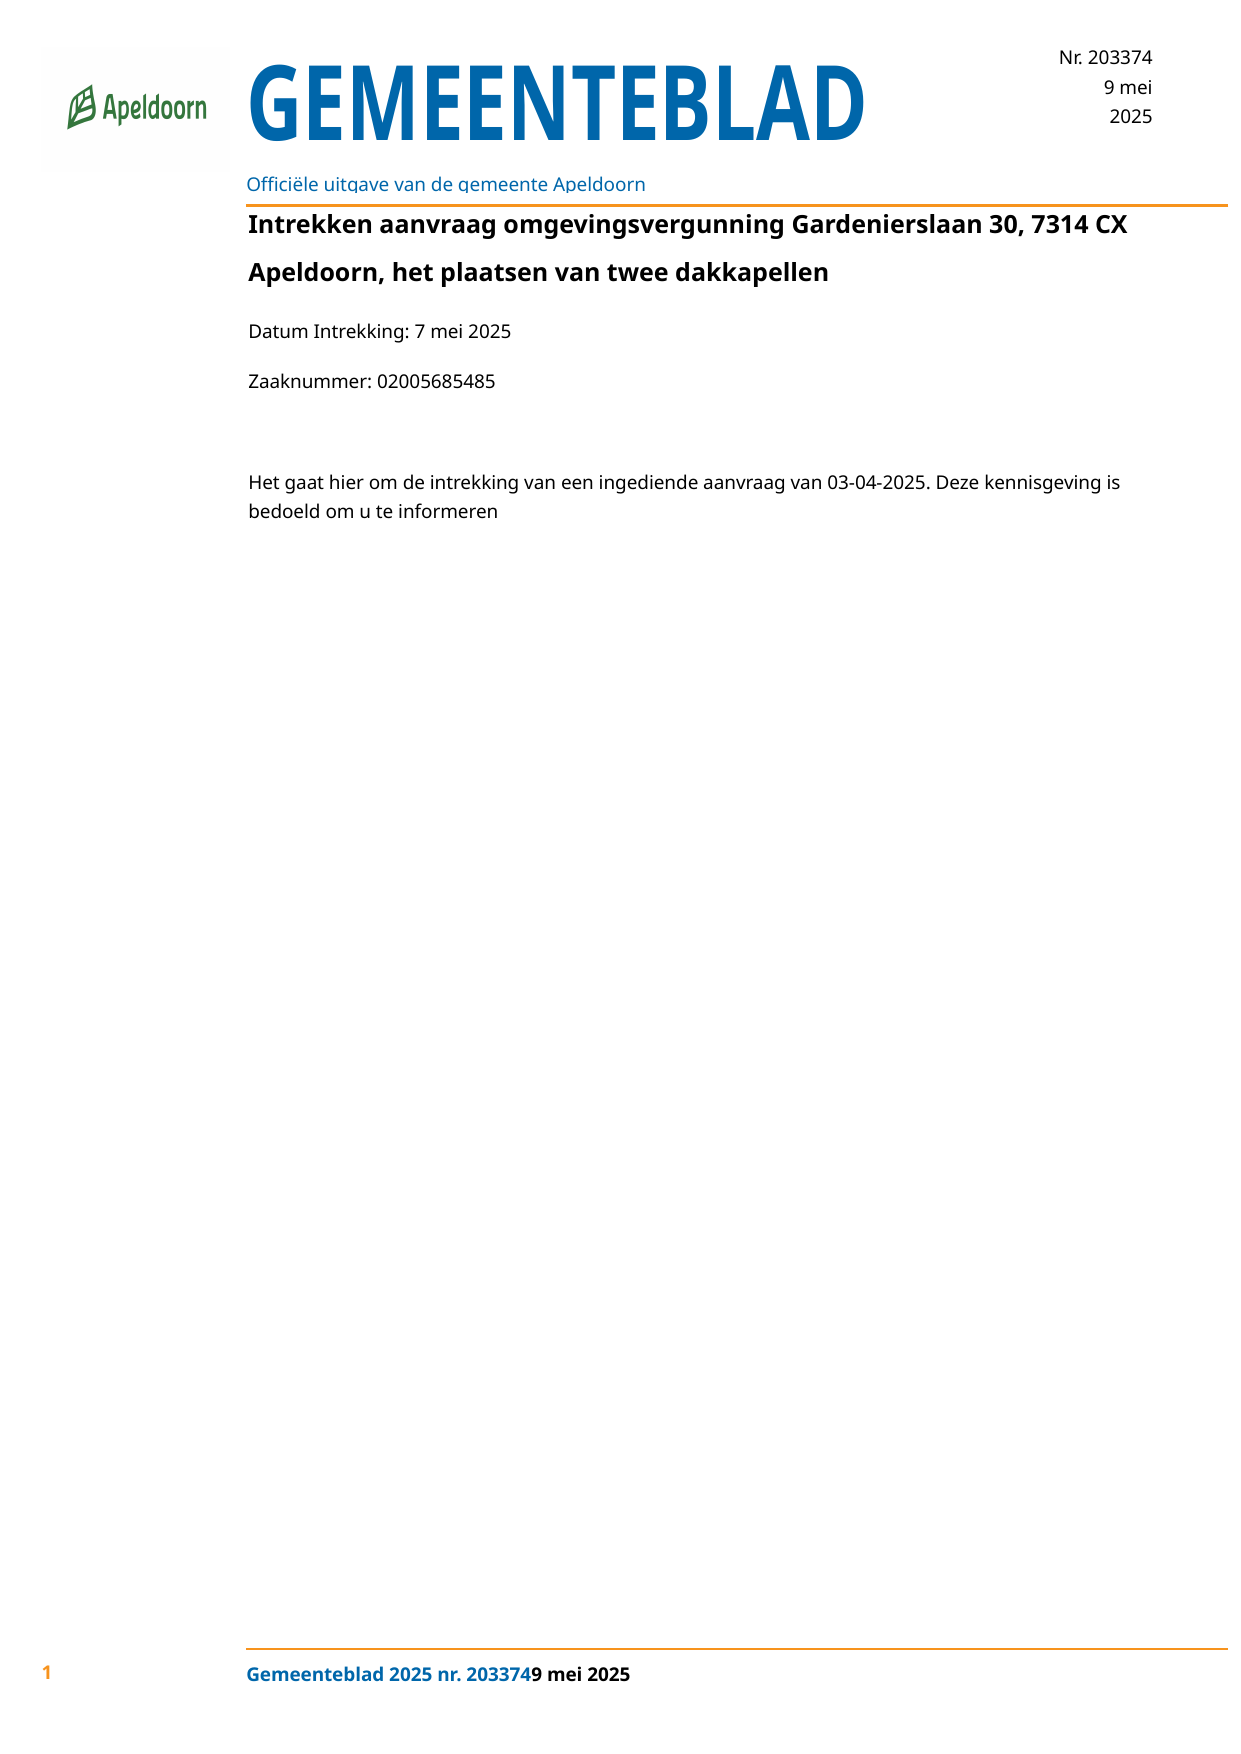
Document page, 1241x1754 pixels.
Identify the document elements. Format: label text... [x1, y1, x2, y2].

text Zaaknummer: 02005685485 [248, 368, 1152, 394]
text Intrekken aanvraag omgevingsvergunning Gardenierslaan 30, 7314 CX Apeldoorn, het plaatsen van twee dakkapellen [248, 207, 1152, 288]
text Datum Intrekking: 7 mei 2025 [248, 318, 1152, 344]
picture [41, 47, 231, 172]
text Het gaat hier om de intrekking van een ingediende aanvraag van 03-04-2025. Deze kennisgeving is bedoeld om u te informeren [248, 469, 1152, 524]
